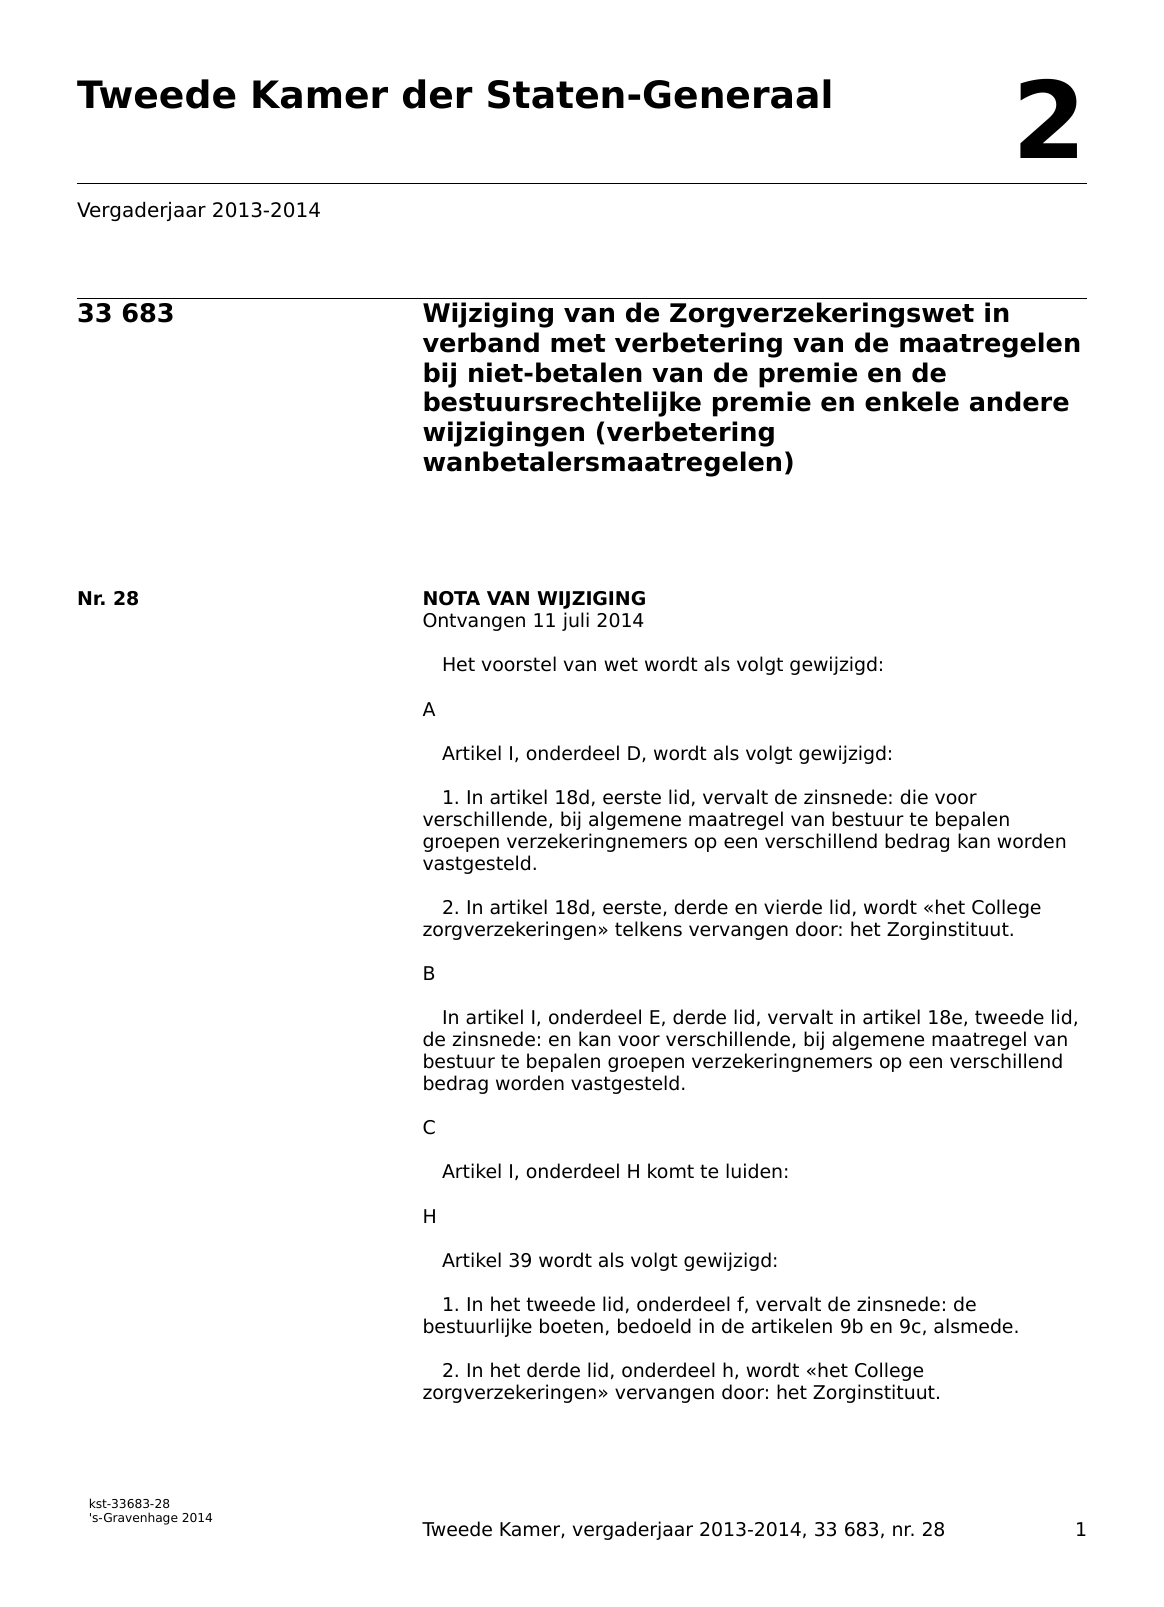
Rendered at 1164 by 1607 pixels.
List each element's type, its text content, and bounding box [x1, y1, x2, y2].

subtitle Nr. 28 NOTA VAN WIJZIGING [77, 588, 1087, 610]
text 2. In het derde lid, onderdeel h, wordt «het College zorgverzekeringen» vervangen door: het Zorginstituut. [422, 1360, 1087, 1404]
text Artikel 39 wordt als volgt gewijzigd: [422, 1250, 1087, 1272]
text kst-33683-28 [88, 1497, 323, 1511]
text Het voorstel van wet wordt als volgt gewijzigd: [422, 654, 1087, 676]
table_header 2 [886, 59, 1087, 183]
subtitle A [422, 698, 1087, 720]
table_cell Vergaderjaar 2013-2014 [77, 184, 1087, 298]
text Ontvangen 11 juli 2014 [422, 610, 1087, 632]
subtitle 33 683 Wijziging van de Zorgverzekeringswet in verband met verbetering van de maatregelen bij niet-betalen van de premie en de bestuursrechtelijke premie en enkele andere wijzigingen (verbetering wanbetalersmaatregelen) [77, 299, 1087, 477]
text In artikel I, onderdeel E, derde lid, vervalt in artikel 18e, tweede lid, de zinsnede: en kan voor verschillende, bij algemene maatregel van bestuur te bepalen groepen verzekeringnemers op een verschillend bedrag worden vastgesteld. [422, 1007, 1087, 1095]
subtitle C [422, 1117, 1087, 1139]
text 1. In het tweede lid, onderdeel f, vervalt de zinsnede: de bestuurlijke boeten, bedoeld in de artikelen 9b en 9c, alsmede. [422, 1294, 1087, 1338]
text Artikel I, onderdeel H komt te luiden: [422, 1161, 1087, 1183]
subtitle B [422, 963, 1087, 985]
table_header Tweede Kamer der Staten-Generaal [77, 59, 886, 183]
text Artikel I, onderdeel D, wordt als volgt gewijzigd: [422, 743, 1087, 764]
text 2. In artikel 18d, eerste, derde en vierde lid, wordt «het College zorgverzekeringen» telkens vervangen door: het Zorginstituut. [422, 897, 1087, 941]
subtitle H [422, 1206, 1087, 1228]
text 1. In artikel 18d, eerste lid, vervalt de zinsnede: die voor verschillende, bij algemene maatregel van bestuur te bepalen groepen verzekeringnemers op een verschillend bedrag kan worden vastgesteld. [422, 787, 1087, 875]
text 's-Gravenhage 2014 [88, 1511, 323, 1525]
